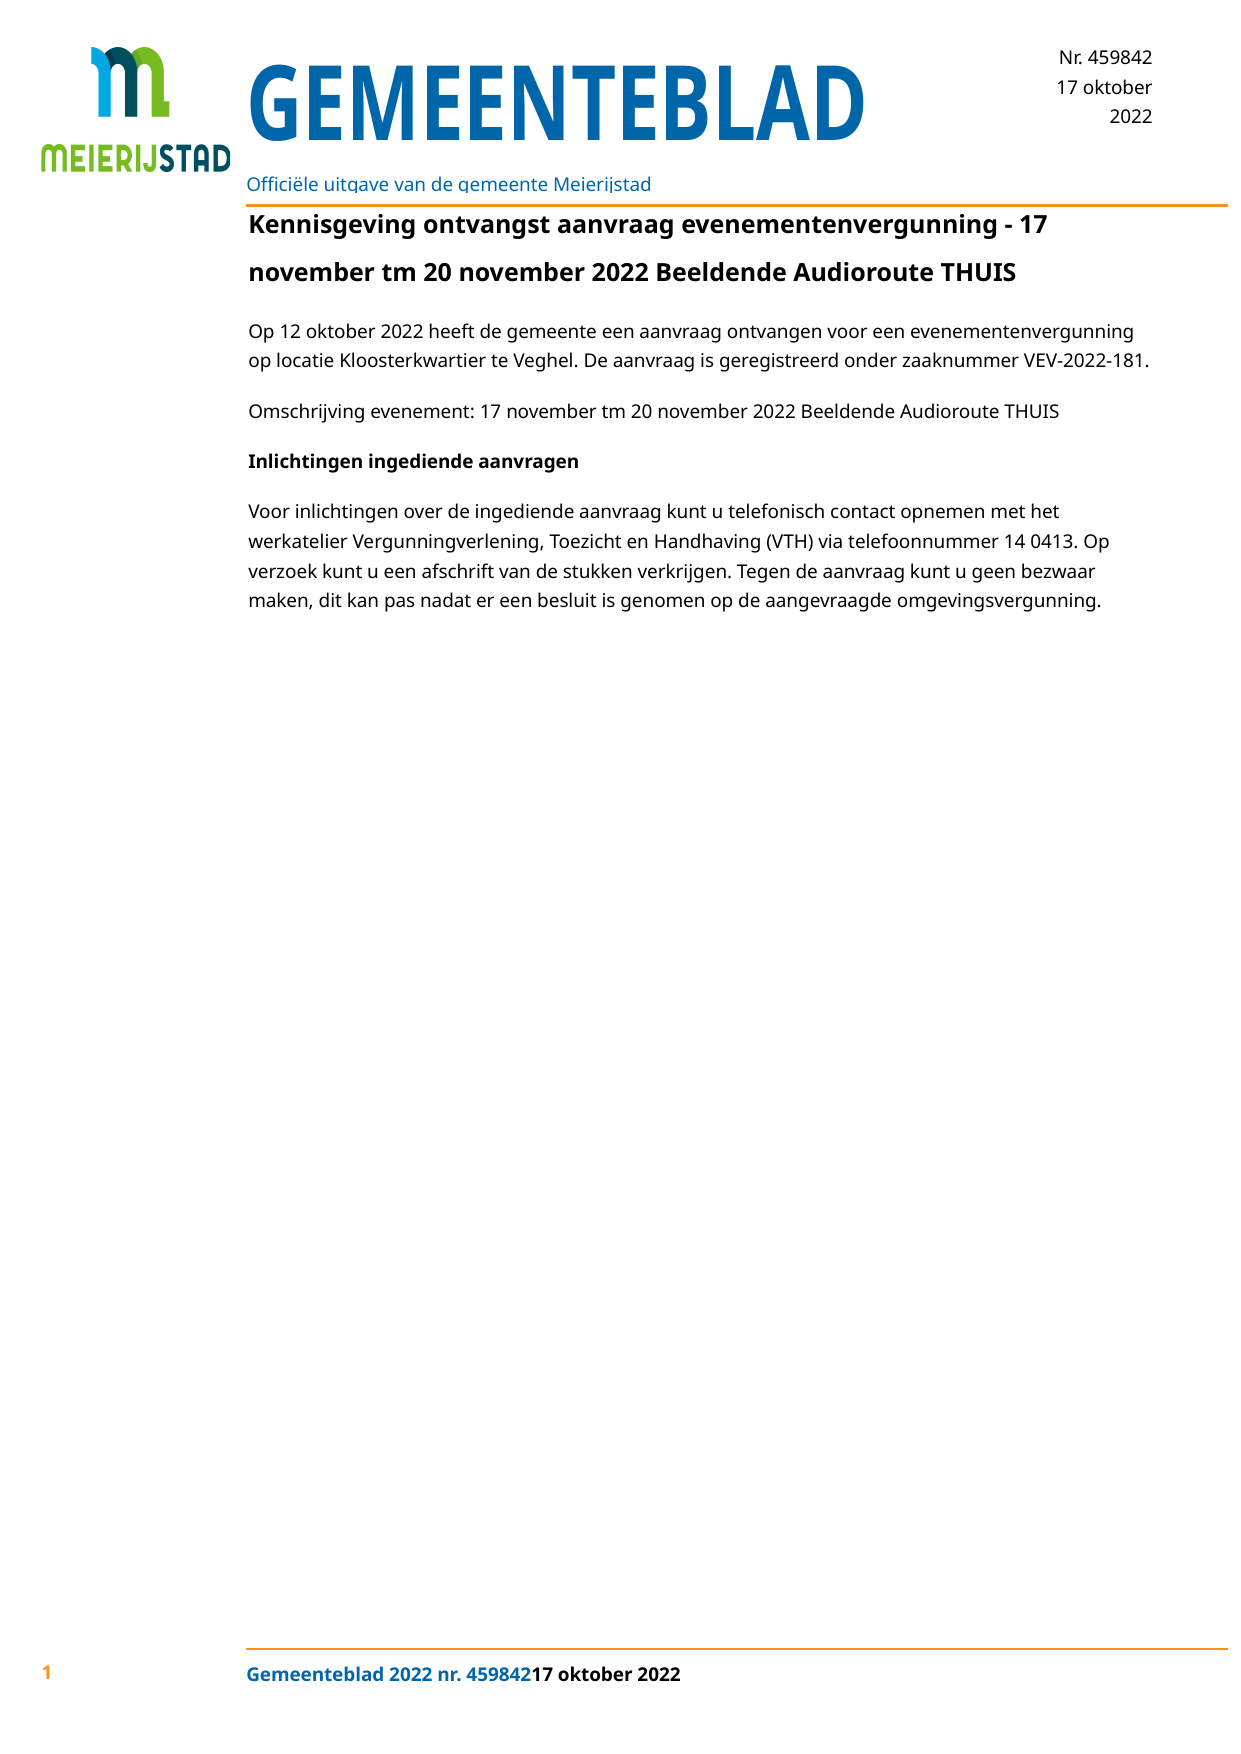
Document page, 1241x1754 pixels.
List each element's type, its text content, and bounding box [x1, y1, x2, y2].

text Kennisgeving ontvangst aanvraag evenementenvergunning - 17 november tm 20 november 2022 Beeldende Audioroute THUIS [248, 207, 1152, 288]
text Omschrijving evenement: 17 november tm 20 november 2022 Beeldende Audioroute THUIS [248, 398, 1152, 424]
text Op 12 oktober 2022 heeft de gemeente een aanvraag ontvangen voor een evenementenvergunning op locatie Kloosterkwartier te Veghel. De aanvraag is geregistreerd onder zaaknummer VEV-2022-181. [248, 318, 1152, 373]
text Voor inlichtingen over de ingediende aanvraag kunt u telefonisch contact opnemen met het werkatelier Vergunningverlening, Toezicht en Handhaving (VTH) via telefoonnummer 14 0413. Op verzoek kunt u een afschrift van de stukken verkrijgen. Tegen de aanvraag kunt u geen bezwaar maken, dit kan pas nadat er een besluit is genomen op de aangevraagde omgevingsvergunning. [248, 499, 1152, 613]
picture [41, 47, 231, 172]
text Inlichtingen ingediende aanvragen [248, 448, 1152, 474]
